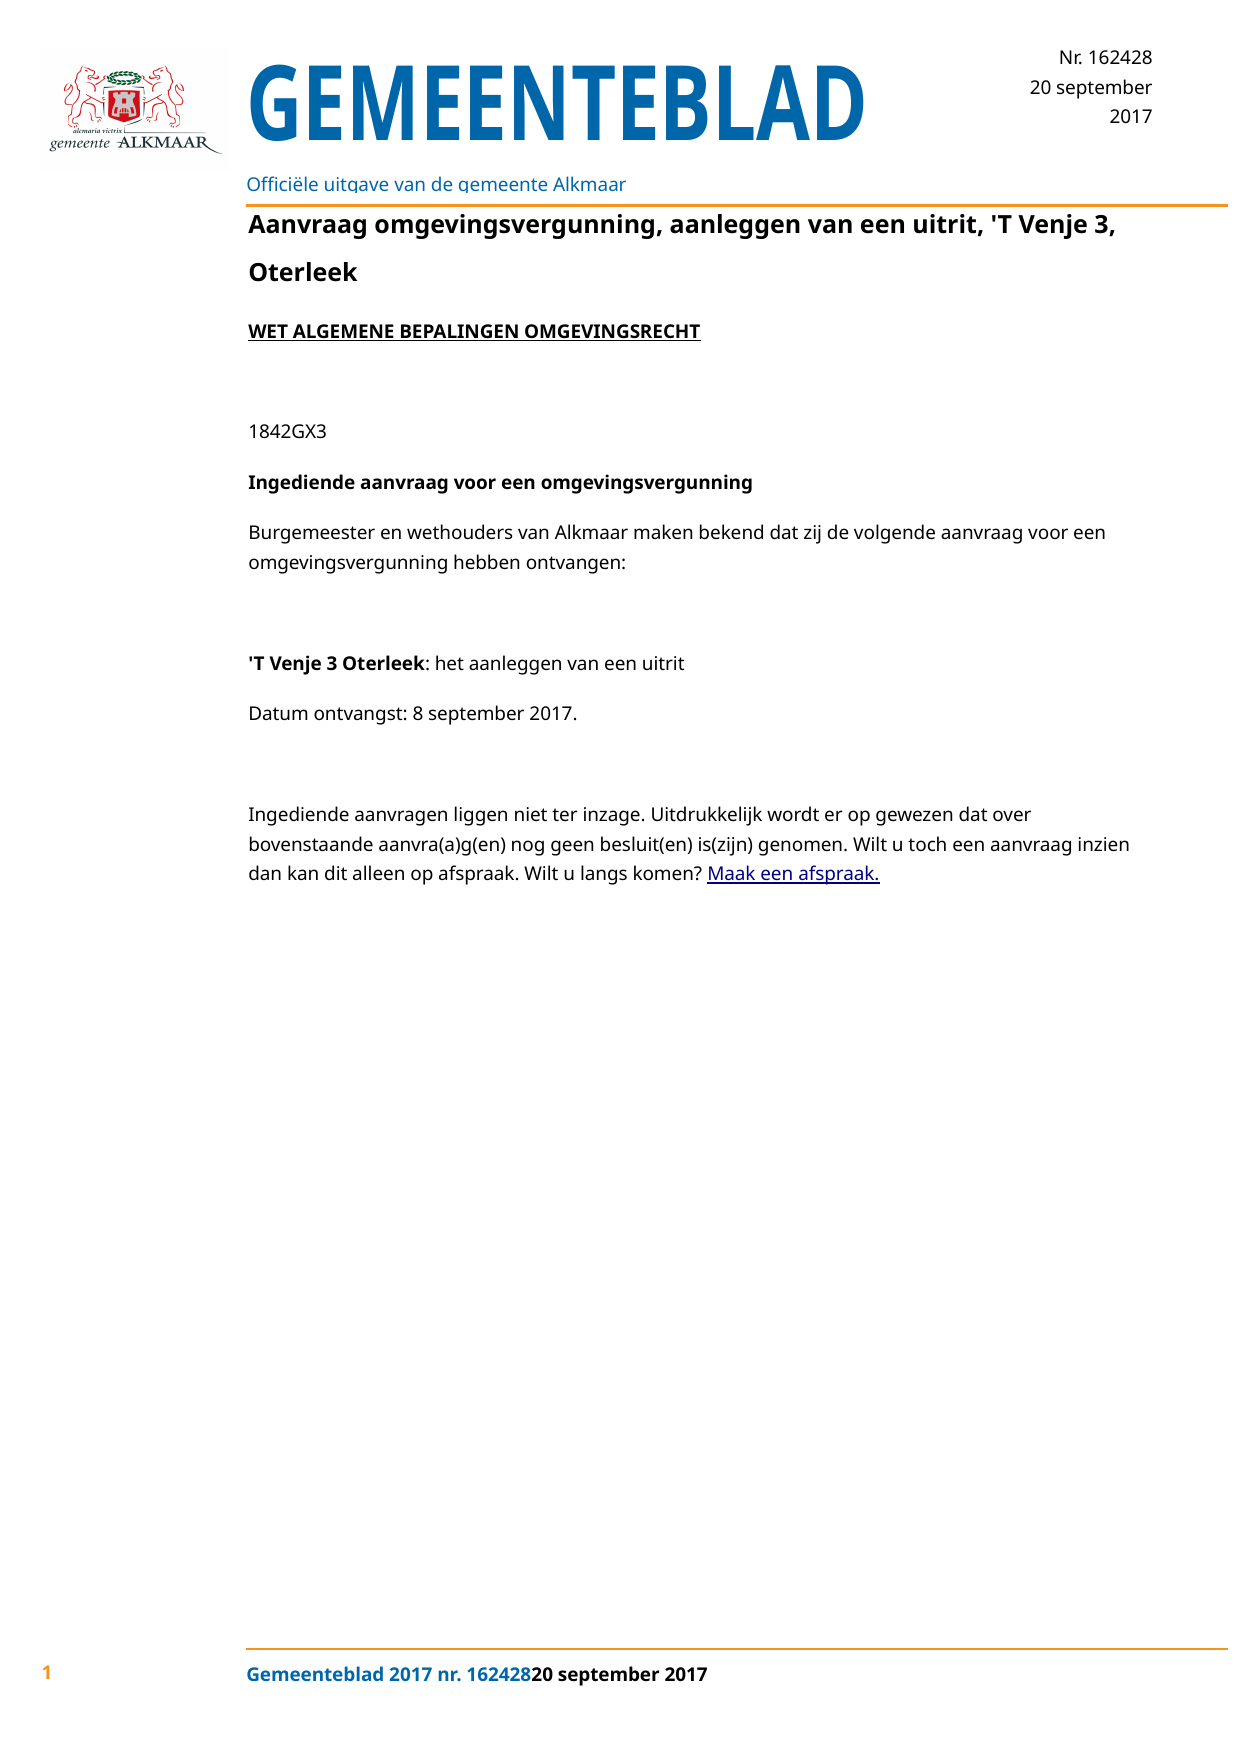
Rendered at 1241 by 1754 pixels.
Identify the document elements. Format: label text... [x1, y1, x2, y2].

text WET ALGEMENE BEPALINGEN OMGEVINGSRECHT [248, 318, 1152, 344]
text Ingediende aanvragen liggen niet ter inzage. Uitdrukkelijk wordt er op gewezen dat over bovenstaande aanvra(a)g(en) nog geen besluit(en) is(zijn) genomen. Wilt u toch een aanvraag inzien dan kan dit alleen op afspraak. Wilt u langs komen? Maak een afspraak. [248, 801, 1152, 886]
text Burgemeester en wethouders van Alkmaar maken bekend dat zij de volgende aanvraag voor een omgevingsvergunning hebben ontvangen: [248, 519, 1152, 575]
text 'T Venje 3 Oterleek: het aanleggen van een uitrit [248, 650, 1152, 676]
text 1842GX3 [248, 419, 1152, 444]
text Aanvraag omgevingsvergunning, aanleggen van een uitrit, 'T Venje 3, Oterleek [248, 207, 1152, 288]
picture [41, 47, 231, 172]
text Ingediende aanvraag voor een omgevingsvergunning [248, 469, 1152, 495]
text Datum ontvangst: 8 september 2017. [248, 700, 1152, 726]
